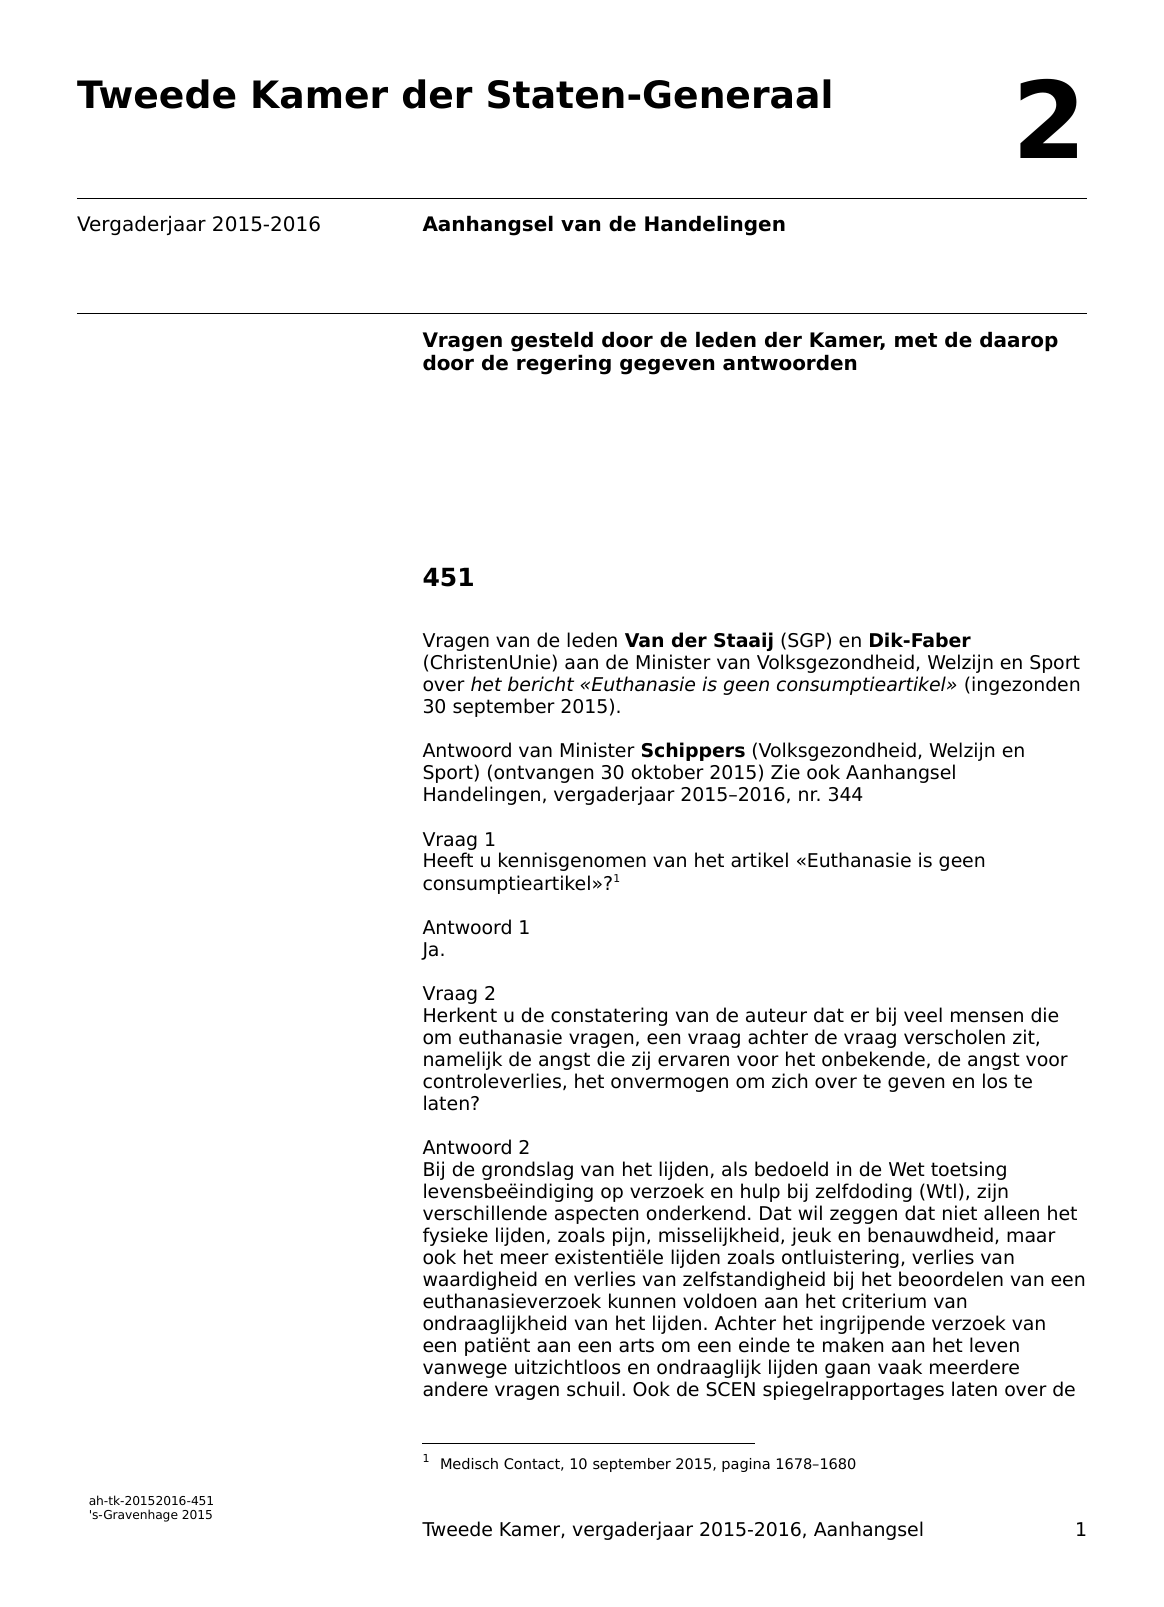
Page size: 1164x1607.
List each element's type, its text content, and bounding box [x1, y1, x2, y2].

text Herkent u de constatering van de auteur dat er bij veel mensen die om euthanasie vragen, een vraag achter de vraag verscholen zit, namelijk de angst die zij ervaren voor het onbekende, de angst voor controleverlies, het onvermogen om zich over te geven en los te laten? [422, 1005, 1087, 1114]
text Antwoord 1 [422, 917, 1087, 938]
table_cell Vragen gesteld door de leden der Kamer, met de daarop door de regering gegeven antwoorden [422, 314, 1087, 375]
text Vragen van de leden Van der Staaij (SGP) en Dik-Faber (ChristenUnie) aan de Minister van Volksgezondheid, Welzijn en Sport over het bericht «Euthanasie is geen consumptieartikel» (ingezonden 30 september 2015). [422, 630, 1087, 718]
text 451 [422, 563, 1087, 592]
table_cell [77, 314, 422, 375]
text Vraag 1 [422, 828, 1087, 850]
table_header Tweede Kamer der Staten-Generaal [77, 59, 886, 198]
text Bij de grondslag van het lijden, als bedoeld in de Wet toetsing levensbeëindiging op verzoek en hulp bij zelfdoding (Wtl), zijn verschillende aspecten onderkend. Dat wil zeggen dat niet alleen het fysieke lijden, zoals pijn, misselijkheid, jeuk en benauwdheid, maar ook het meer existentiële lijden zoals ontluistering, verlies van waardigheid en verlies van zelfstandigheid bij het beoordelen van een euthanasieverzoek kunnen voldoen aan het criterium van ondraaglijkheid van het lijden. Achter het ingrijpende verzoek van een patiënt aan een arts om een einde te maken aan het leven vanwege uitzichtloos en ondraaglijk lijden gaan vaak meerdere andere vragen schuil. Ook de SCEN spiegelrapportages laten over de [422, 1159, 1087, 1401]
text Ja. [422, 938, 1087, 961]
text ah-tk-20152016-451 [88, 1494, 323, 1508]
text Antwoord van Minister Schippers (Volksgezondheid, Welzijn en Sport) (ontvangen 30 oktober 2015) Zie ook Aanhangsel Handelingen, vergaderjaar 2015–2016, nr. 344 [422, 740, 1087, 806]
text Heeft u kennisgenomen van het artikel «Euthanasie is geen consumptieartikel»? [422, 850, 1087, 894]
table_cell Aanhangsel van de Handelingen [422, 199, 1087, 313]
text Vraag 2 [422, 983, 1087, 1005]
text Medisch Contact, 10 september 2015, pagina 1678–1680 [422, 1452, 1087, 1474]
table_header 2 [886, 59, 1087, 198]
text Antwoord 2 [422, 1137, 1087, 1159]
text 's-Gravenhage 2015 [88, 1508, 323, 1522]
table_cell Vergaderjaar 2015-2016 [77, 199, 422, 313]
